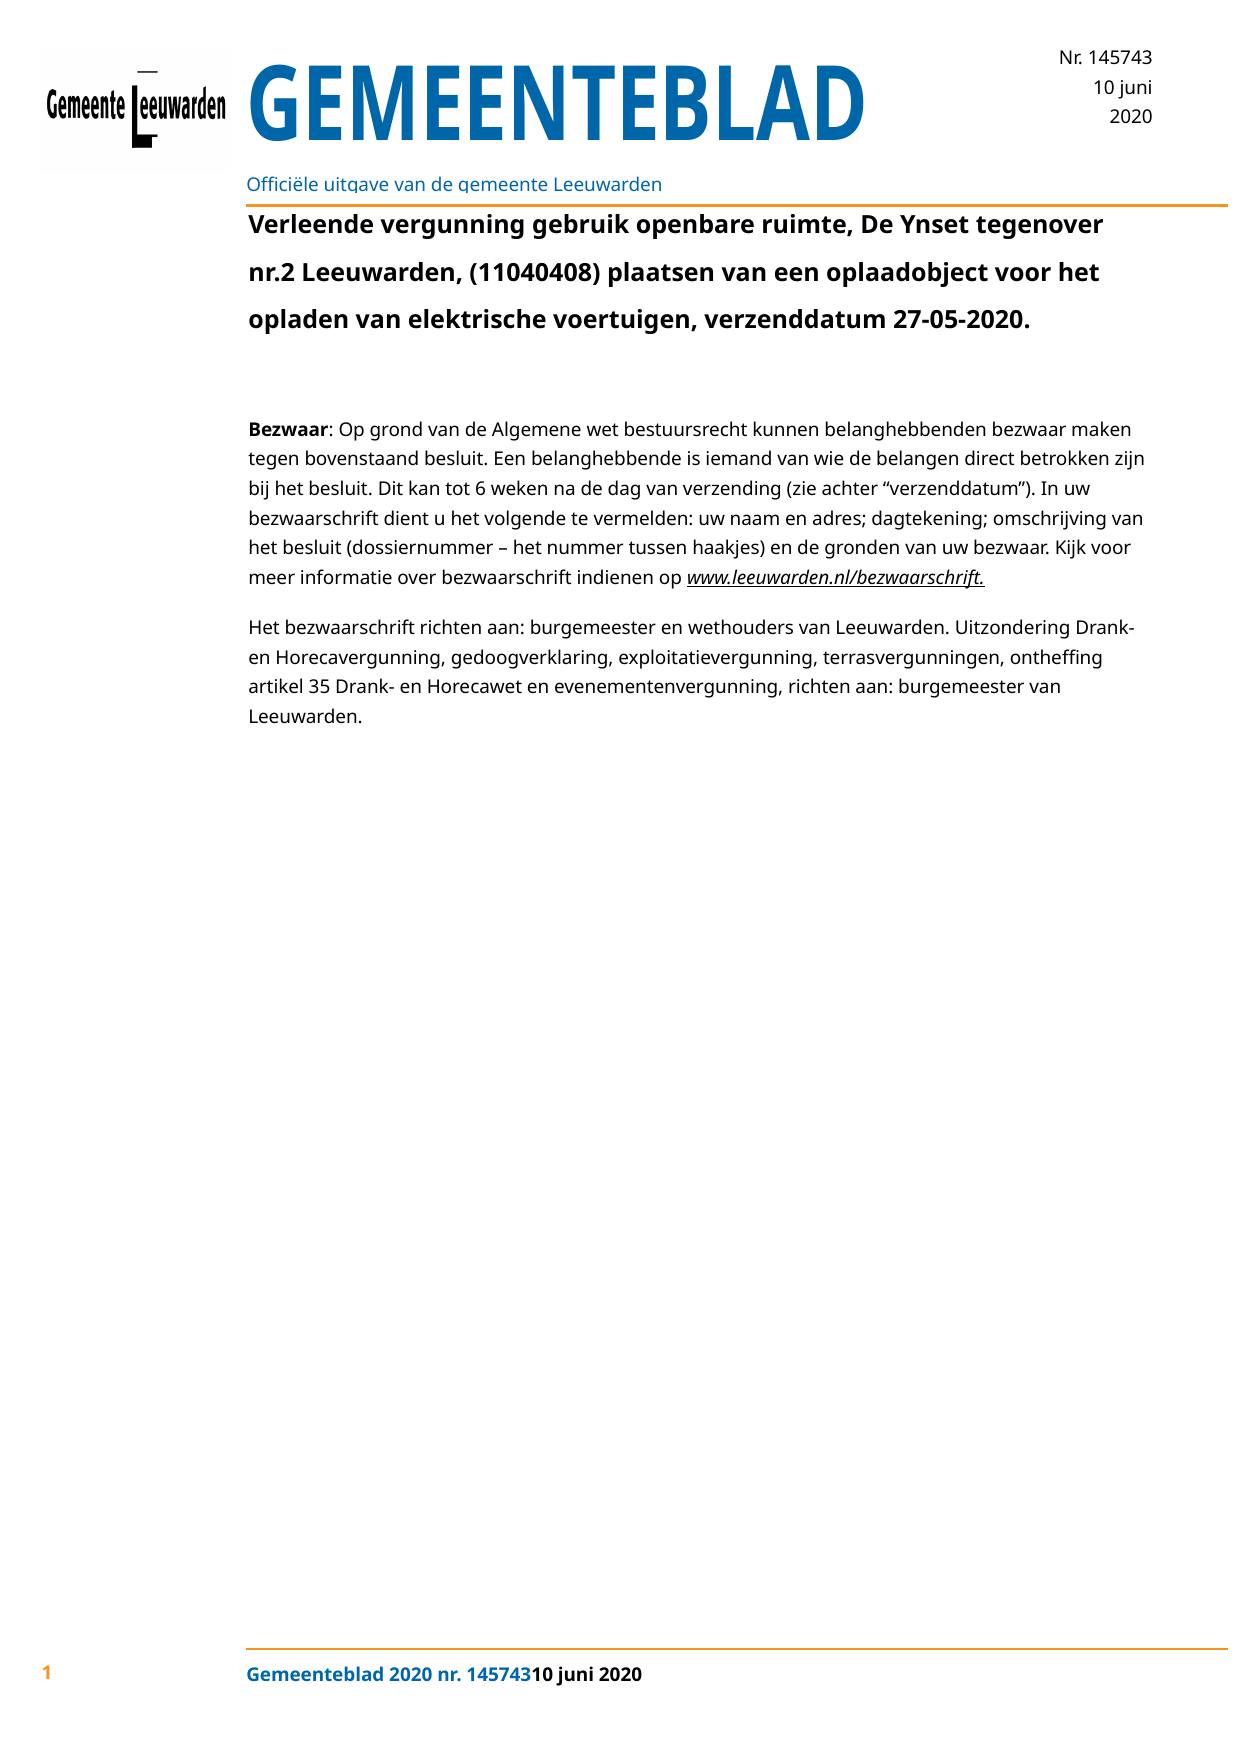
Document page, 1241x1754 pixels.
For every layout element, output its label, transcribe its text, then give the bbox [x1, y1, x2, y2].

text Het bezwaarschrift richten aan: burgemeester en wethouders van Leeuwarden. Uitzondering Drank- en Horecavergunning, gedoogverklaring, exploitatievergunning, terrasvergunningen, ontheffing artikel 35 Drank- en Horecawet en evenementenvergunning, richten aan: burgemeester van Leeuwarden. [248, 614, 1152, 729]
text Verleende vergunning gebruik openbare ruimte, De Ynset tegenover nr.2 Leeuwarden, (11040408) plaatsen van een oplaadobject voor het opladen van elektrische voertuigen, verzenddatum 27-05-2020. [248, 207, 1152, 336]
text Bezwaar: Op grond van de Algemene wet bestuursrecht kunnen belanghebbenden bezwaar maken tegen bovenstaand besluit. Een belanghebbende is iemand van wie de belangen direct betrokken zijn bij het besluit. Dit kan tot 6 weken na de dag van verzending (zie achter “verzenddatum”). In uw bezwaarschrift dient u het volgende te vermelden: uw naam en adres; dagtekening; omschrijving van het besluit (dossiernummer – het nummer tussen haakjes) en de gronden van uw bezwaar. Kijk voor meer informatie over bezwaarschrift indienen op www.leeuwarden.nl/bezwaarschrift. [248, 416, 1152, 589]
picture [41, 47, 231, 172]
